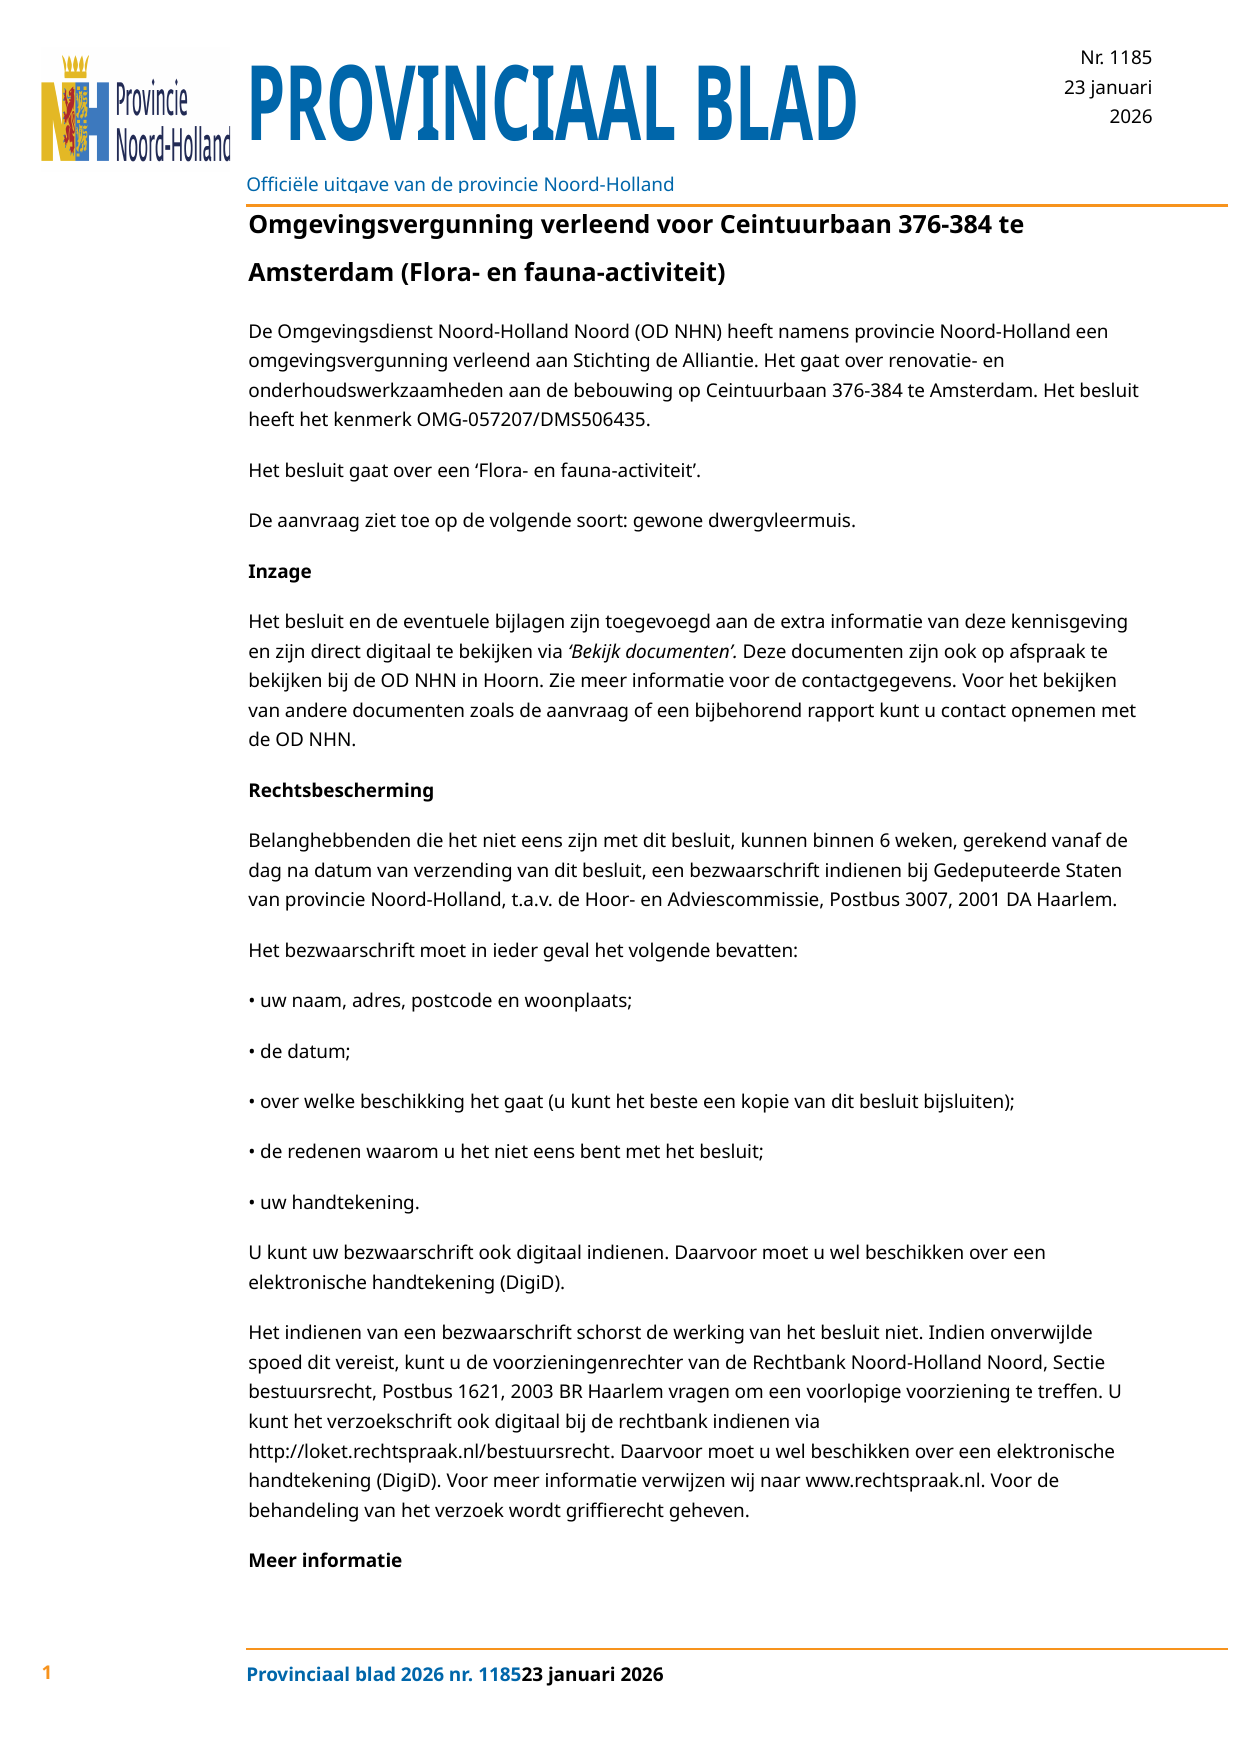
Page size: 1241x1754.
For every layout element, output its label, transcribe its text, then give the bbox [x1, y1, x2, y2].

text • uw handtekening. [248, 1189, 1152, 1215]
text Meer informatie [248, 1547, 1152, 1573]
text • de datum; [248, 1038, 1152, 1064]
text Belanghebbenden die het niet eens zijn met dit besluit, kunnen binnen 6 weken, gerekend vanaf de dag na datum van verzending van dit besluit, een bezwaarschrift indienen bij Gedeputeerde Staten van provincie Noord-Holland, t.a.v. de Hoor- en Adviescommissie, Postbus 3007, 2001 DA Haarlem. [248, 827, 1152, 912]
text • de redenen waarom u het niet eens bent met het besluit; [248, 1139, 1152, 1164]
text Inzage [248, 558, 1152, 584]
text De Omgevingsdienst Noord-Holland Noord (OD NHN) heeft namens provincie Noord-Holland een omgevingsvergunning verleend aan Stichting de Alliantie. Het gaat over renovatie- en onderhoudswerkzaamheden aan de bebouwing op Ceintuurbaan 376-384 te Amsterdam. Het besluit heeft het kenmerk OMG-057207/DMS506435. [248, 318, 1152, 432]
text Het bezwaarschrift moet in ieder geval het volgende bevatten: [248, 937, 1152, 963]
picture [41, 47, 231, 172]
text Omgevingsvergunning verleend voor Ceintuurbaan 376-384 te Amsterdam (Flora- en fauna-activiteit) [248, 207, 1152, 288]
text U kunt uw bezwaarschrift ook digitaal indienen. Daarvoor moet u wel beschikken over een elektronische handtekening (DigiD). [248, 1239, 1152, 1295]
text Het indienen van een bezwaarschrift schorst de werking van het besluit niet. Indien onverwijlde spoed dit vereist, kunt u de voorzieningenrechter van de Rechtbank Noord-Holland Noord, Sectie bestuursrecht, Postbus 1621, 2003 BR Haarlem vragen om een voorlopige voorziening te treffen. U kunt het verzoekschrift ook digitaal bij de rechtbank indienen via http://loket.rechtspraak.nl/bestuursrecht. Daarvoor moet u wel beschikken over een elektronische handtekening (DigiD). Voor meer informatie verwijzen wij naar www.rechtspraak.nl. Voor de behandeling van het verzoek wordt griffierecht geheven. [248, 1319, 1152, 1523]
text • over welke beschikking het gaat (u kunt het beste een kopie van dit besluit bijsluiten); [248, 1088, 1152, 1114]
text Het besluit gaat over een ‘Flora- en fauna-activiteit’. [248, 457, 1152, 483]
text • uw naam, adres, postcode en woonplaats; [248, 987, 1152, 1013]
text Rechtsbescherming [248, 777, 1152, 803]
text De aanvraag ziet toe op de volgende soort: gewone dwergvleermuis. [248, 507, 1152, 533]
text Het besluit en de eventuele bijlagen zijn toegevoegd aan de extra informatie van deze kennisgeving en zijn direct digitaal te bekijken via ‘Bekijk documenten’. Deze documenten zijn ook op afspraak te bekijken bij de OD NHN in Hoorn. Zie meer informatie voor de contactgegevens. Voor het bekijken van andere documenten zoals de aanvraag of een bijbehorend rapport kunt u contact opnemen met de OD NHN. [248, 608, 1152, 752]
